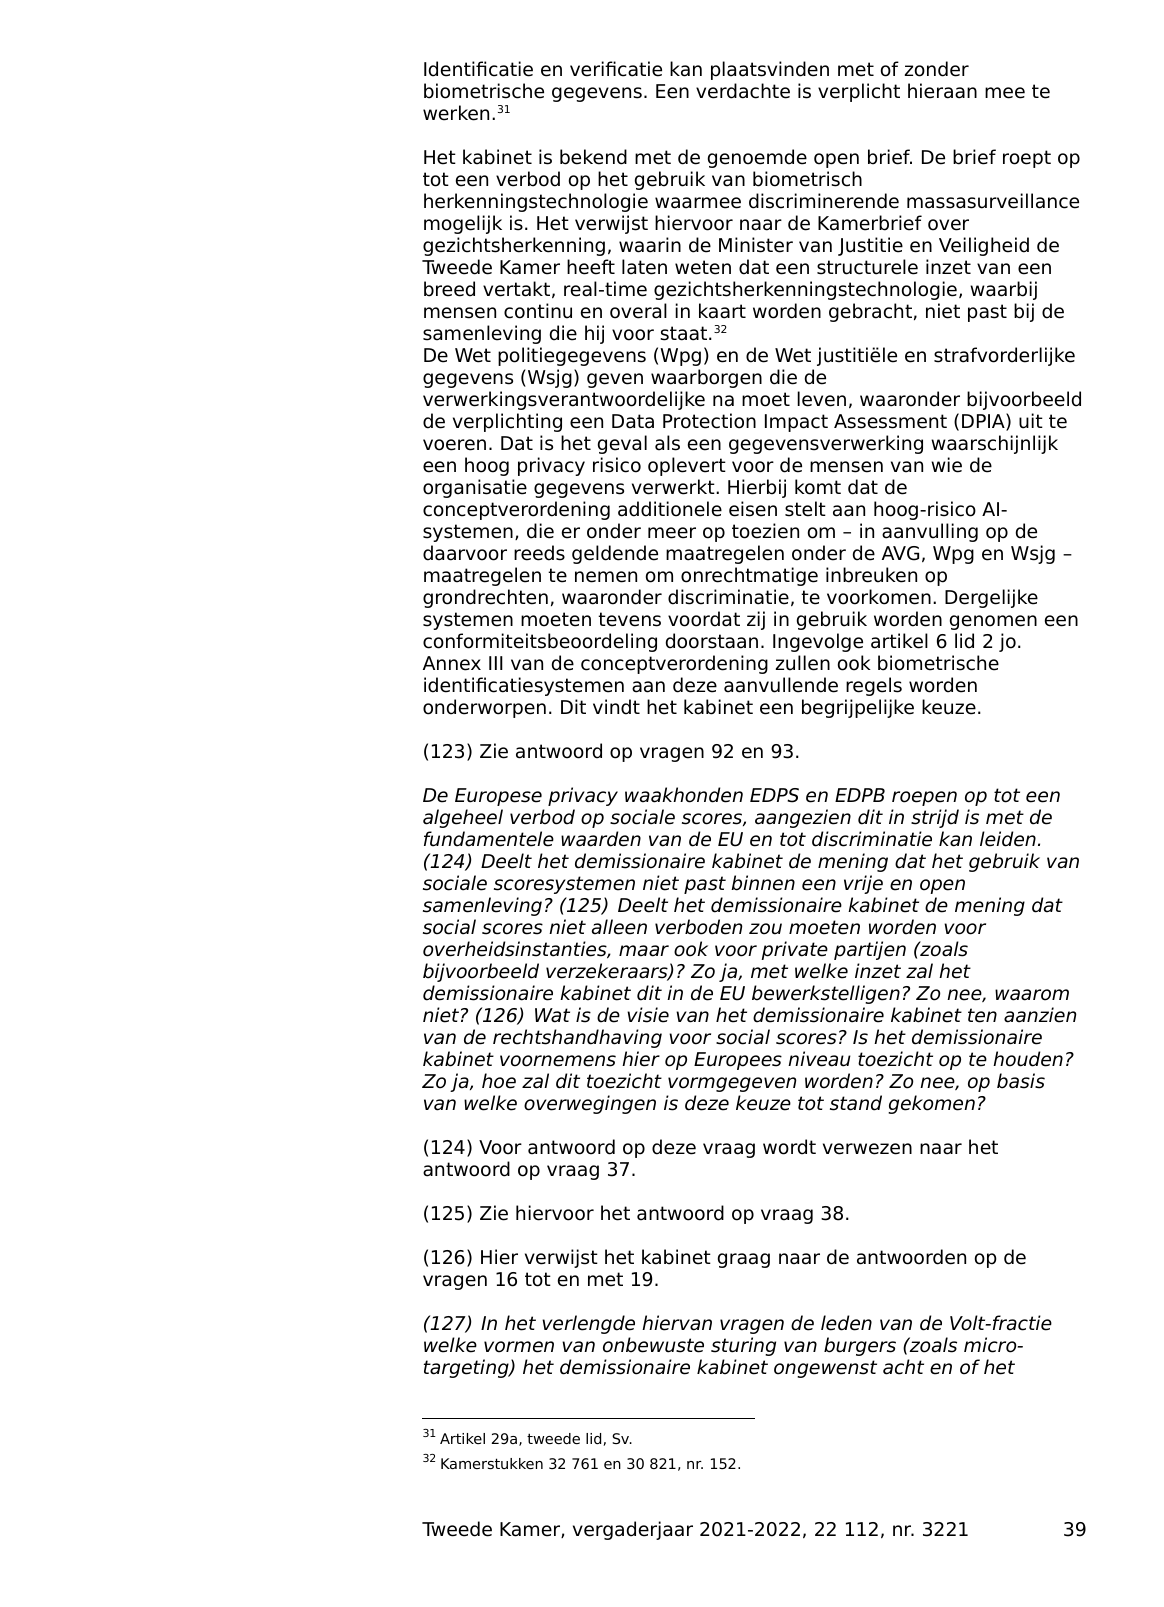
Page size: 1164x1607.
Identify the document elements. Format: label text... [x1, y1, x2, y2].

text De Wet politiegegevens (Wpg) en de Wet justitiële en strafvorderlijke gegevens (Wsjg) geven waarborgen die de verwerkingsverantwoordelijke na moet leven, waaronder bijvoorbeeld de verplichting een Data Protection Impact Assessment (DPIA) uit te voeren. Dat is het geval als een gegevensverwerking waarschijnlijk een hoog privacy risico oplevert voor de mensen van wie de organisatie gegevens verwerkt. Hierbij komt dat de conceptverordening additionele eisen stelt aan hoog-risico AI-systemen, die er onder meer op toezien om – in aanvulling op de daarvoor reeds geldende maatregelen onder de AVG, Wpg en Wsjg – maatregelen te nemen om onrechtmatige inbreuken op grondrechten, waaronder discriminatie, te voorkomen. Dergelijke systemen moeten tevens voordat zij in gebruik worden genomen een conformiteitsbeoordeling doorstaan. Ingevolge artikel 6 lid 2 jo. Annex III van de conceptverordening zullen ook biometrische identificatiesystemen aan deze aanvullende regels worden onderworpen. Dit vindt het kabinet een begrijpelijke keuze. [422, 345, 1087, 719]
text (124) Voor antwoord op deze vraag wordt verwezen naar het antwoord op vraag 37. [422, 1137, 1087, 1181]
text (123) Zie antwoord op vragen 92 en 93. [422, 741, 1087, 763]
text Artikel 29a, tweede lid, Sv. [422, 1427, 1087, 1449]
text De Europese privacy waakhonden EDPS en EDPB roepen op tot een algeheel verbod op sociale scores, aangezien dit in strijd is met de fundamentele waarden van de EU en tot discriminatie kan leiden. (124) Deelt het demissionaire kabinet de mening dat het gebruik van sociale scoresystemen niet past binnen een vrije en open samenleving? (125) Deelt het demissionaire kabinet de mening dat social scores niet alleen verboden zou moeten worden voor overheidsinstanties, maar ook voor private partijen (zoals bijvoorbeeld verzekeraars)? Zo ja, met welke inzet zal het demissionaire kabinet dit in de EU bewerkstelligen? Zo nee, waarom niet? (126) Wat is de visie van het demissionaire kabinet ten aanzien van de rechtshandhaving voor social scores? Is het demissionaire kabinet voornemens hier op Europees niveau toezicht op te houden? Zo ja, hoe zal dit toezicht vormgegeven worden? Zo nee, op basis van welke overwegingen is deze keuze tot stand gekomen? [422, 785, 1087, 1115]
text (125) Zie hiervoor het antwoord op vraag 38. [422, 1203, 1087, 1225]
text Het kabinet is bekend met de genoemde open brief. De brief roept op tot een verbod op het gebruik van biometrisch herkenningstechnologie waarmee discriminerende massasurveillance mogelijk is. Het verwijst hiervoor naar de Kamerbrief over gezichtsherkenning, waarin de Minister van Justitie en Veiligheid de Tweede Kamer heeft laten weten dat een structurele inzet van een breed vertakt, real-time gezichtsherkenningstechnologie, waarbij mensen continu en overal in kaart worden gebracht, niet past bij de samenleving die hij voor staat. [422, 147, 1087, 345]
text (126) Hier verwijst het kabinet graag naar de antwoorden op de vragen 16 tot en met 19. [422, 1247, 1087, 1291]
text Identificatie en verificatie kan plaatsvinden met of zonder biometrische gegevens. Een verdachte is verplicht hieraan mee te werken. [422, 59, 1087, 125]
text Kamerstukken 32 761 en 30 821, nr. 152. [422, 1452, 1087, 1474]
text (127) In het verlengde hiervan vragen de leden van de Volt-fractie welke vormen van onbewuste sturing van burgers (zoals micro-targeting) het demissionaire kabinet ongewenst acht en of het [422, 1313, 1087, 1379]
